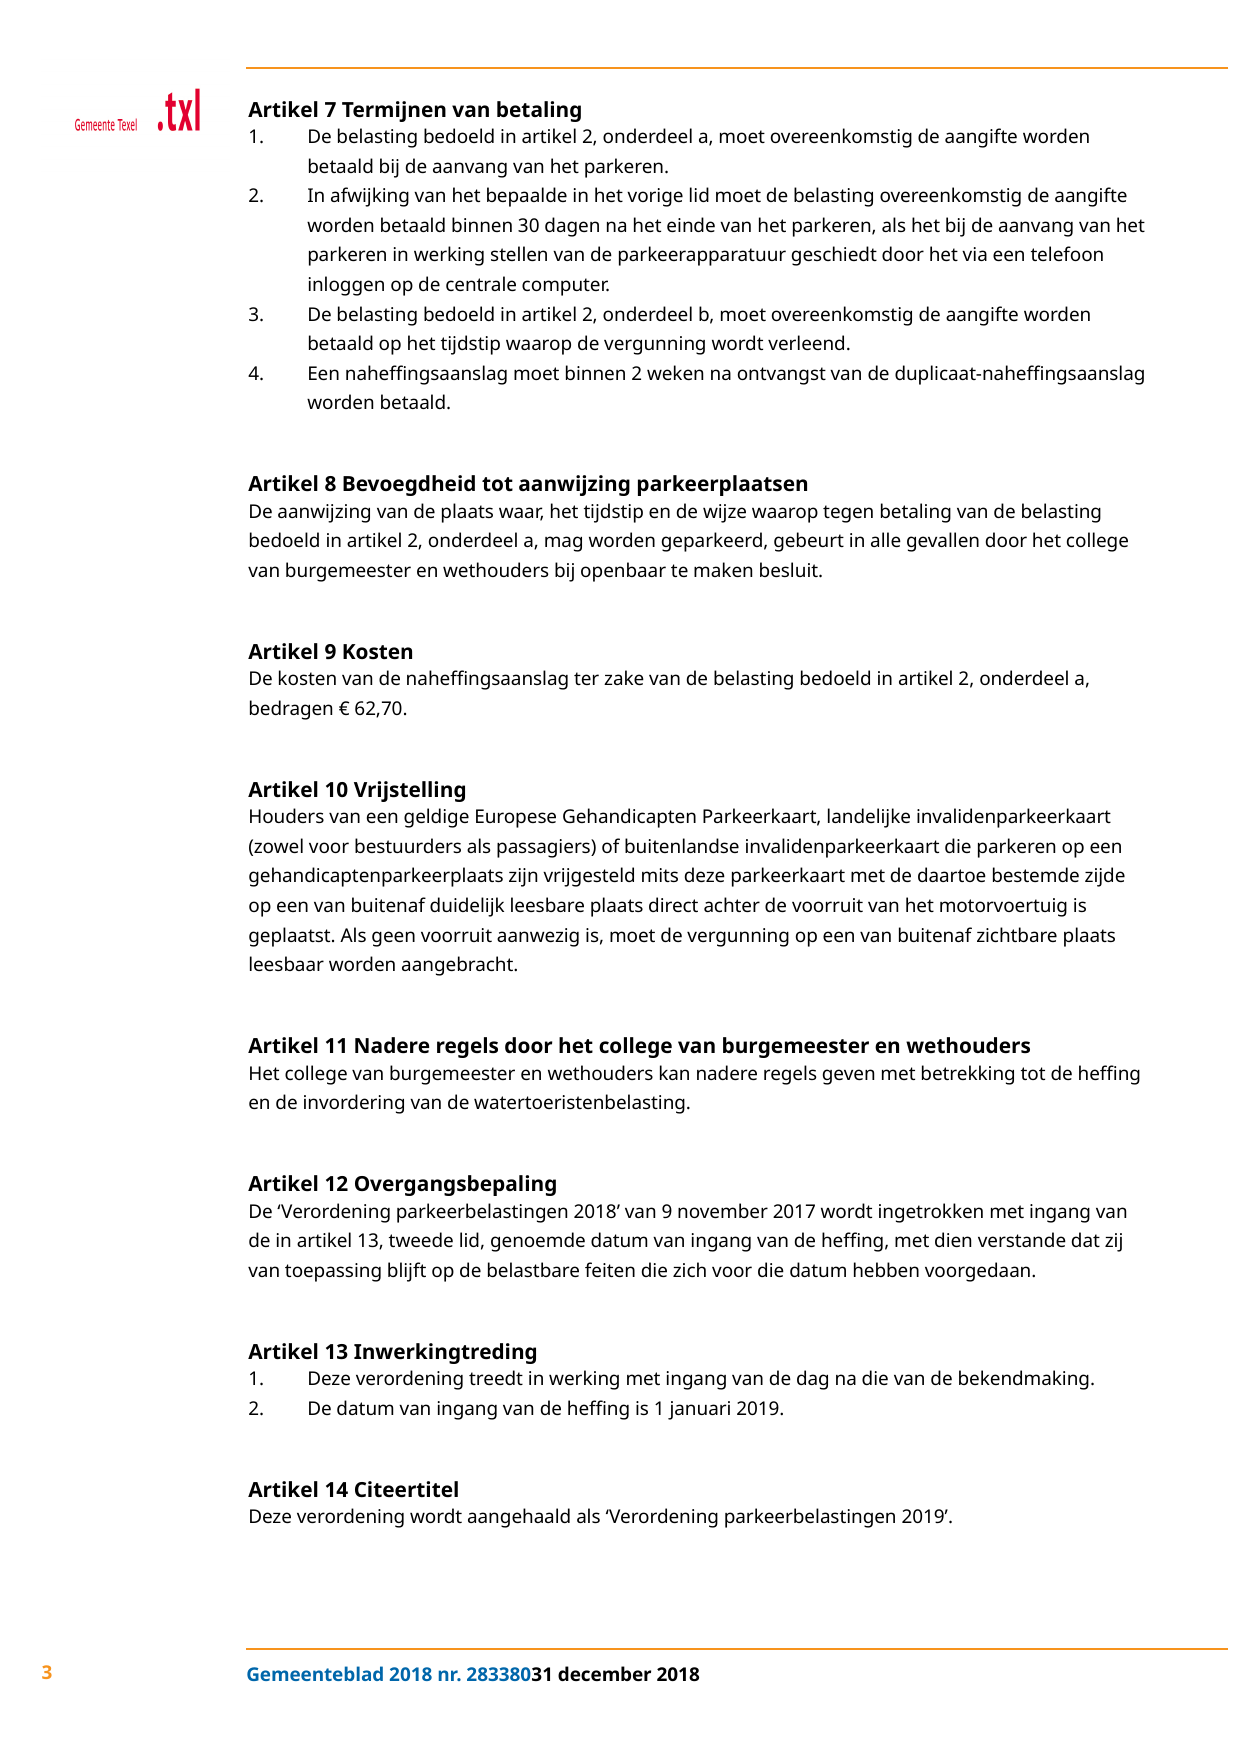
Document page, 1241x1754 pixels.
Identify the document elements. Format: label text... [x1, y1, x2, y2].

list De belasting bedoeld in artikel 2, onderdeel a, moet overeenkomstig de aangifte worden betaald bij de aanvang van het parkeren. [248, 123, 1152, 178]
list De belasting bedoeld in artikel 2, onderdeel b, moet overeenkomstig de aangifte worden betaald op het tijdstip waarop de vergunning wordt verleend. [248, 301, 1152, 356]
text Het college van burgemeester en wethouders kan nadere regels geven met betrekking tot de heffing en de invordering van de watertoeristenbelasting. [248, 1060, 1152, 1115]
text Artikel 13 Inwerkingtreding [248, 1337, 1152, 1366]
text Artikel 7 Termijnen van betaling [248, 95, 1152, 123]
text De ‘Verordening parkeerbelastingen 2018’ van 9 november 2017 wordt ingetrokken met ingang van de in artikel 13, tweede lid, genoemde datum van ingang van de heffing, met dien verstande dat zij van toepassing blijft op de belastbare feiten die zich voor die datum hebben voorgedaan. [248, 1198, 1152, 1283]
list De datum van ingang van de heffing is 1 januari 2019. [248, 1395, 1152, 1421]
picture [41, 47, 231, 172]
text Artikel 10 Vrijstelling [248, 775, 1152, 803]
list Deze verordening treedt in werking met ingang van de dag na die van de bekendmaking. [248, 1366, 1152, 1391]
list In afwijking van het bepaalde in het vorige lid moet de belasting overeenkomstig de aangifte worden betaald binnen 30 dagen na het einde van het parkeren, als het bij de aanvang van het parkeren in werking stellen van de parkeerapparatuur geschiedt door het via een telefoon inloggen op de centrale computer. [248, 182, 1152, 297]
text De aanwijzing van de plaats waar, het tijdstip en de wijze waarop tegen betaling van de belasting bedoeld in artikel 2, onderdeel a, mag worden geparkeerd, gebeurt in alle gevallen door het college van burgemeester en wethouders bij openbaar te maken besluit. [248, 498, 1152, 583]
text Artikel 9 Kosten [248, 637, 1152, 666]
text Artikel 12 Overgangsbepaling [248, 1169, 1152, 1198]
text Houders van een geldige Europese Gehandicapten Parkeerkaart, landelijke invalidenparkeerkaart (zowel voor bestuurders als passagiers) of buitenlandse invalidenparkeerkaart die parkeren op een gehandicaptenparkeerplaats zijn vrijgesteld mits deze parkeerkaart met de daartoe bestemde zijde op een van buitenaf duidelijk leesbare plaats direct achter de voorruit van het motorvoertuig is geplaatst. Als geen voorruit aanwezig is, moet de vergunning op een van buitenaf zichtbare plaats leesbaar worden aangebracht. [248, 803, 1152, 977]
text Artikel 8 Bevoegdheid tot aanwijzing parkeerplaatsen [248, 469, 1152, 498]
text Artikel 11 Nadere regels door het college van burgemeester en wethouders [248, 1031, 1152, 1060]
list Een naheffingsaanslag moet binnen 2 weken na ontvangst van de duplicaat-naheffingsaanslag worden betaald. [248, 360, 1152, 415]
text Artikel 14 Citeertitel [248, 1475, 1152, 1503]
text Deze verordening wordt aangehaald als ‘Verordening parkeerbelastingen 2019’. [248, 1503, 1152, 1529]
text De kosten van de naheffingsaanslag ter zake van de belasting bedoeld in artikel 2, onderdeel a, bedragen € 62,70. [248, 666, 1152, 721]
